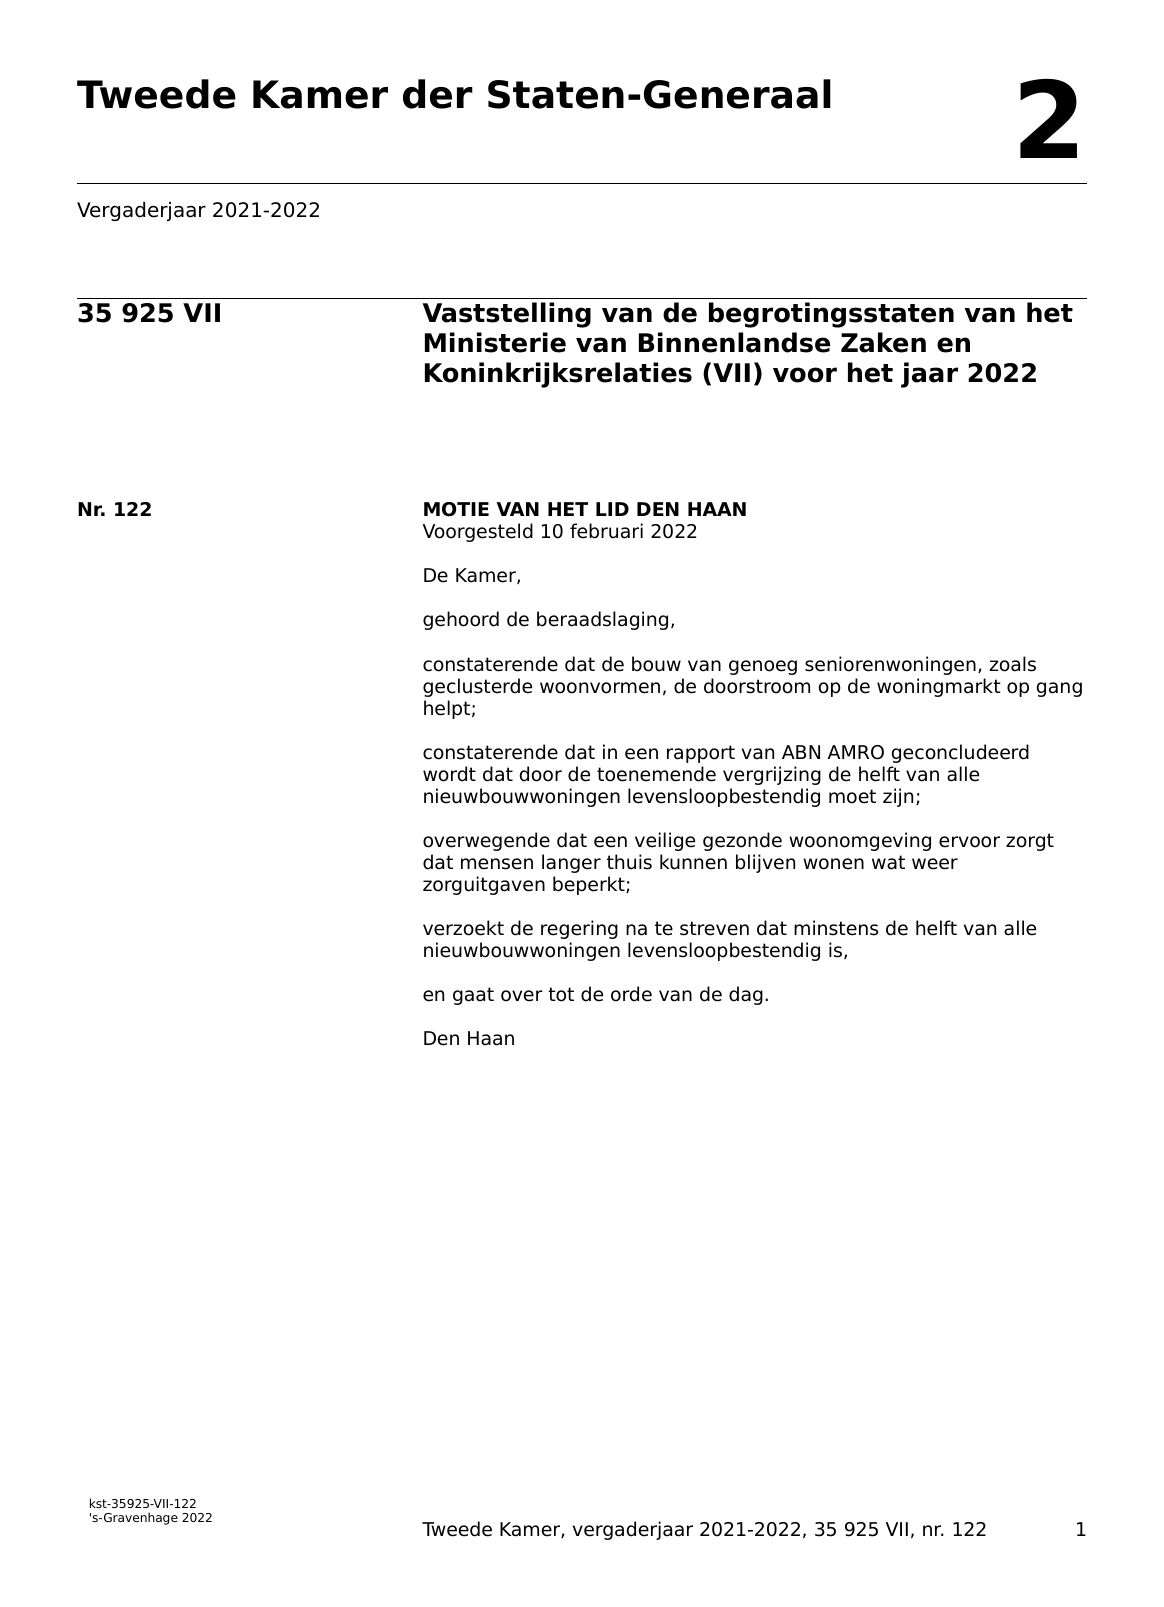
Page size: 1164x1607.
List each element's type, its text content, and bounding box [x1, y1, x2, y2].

text kst-35925-VII-122 [88, 1497, 323, 1511]
text verzoekt de regering na te streven dat minstens de helft van alle nieuwbouwwoningen levensloopbestendig is, [422, 918, 1087, 962]
text en gaat over tot de orde van de dag. [422, 984, 1087, 1006]
text gehoord de beraadslaging, [422, 609, 1087, 631]
table_header Tweede Kamer der Staten-Generaal [77, 59, 886, 183]
text constaterende dat de bouw van genoeg seniorenwoningen, zoals geclusterde woonvormen, de doorstroom op de woningmarkt op gang helpt; [422, 653, 1087, 719]
subtitle 35 925 VII Vaststelling van de begrotingsstaten van het Ministerie van Binnenlandse Zaken en Koninkrijksrelaties (VII) voor het jaar 2022 [77, 299, 1087, 388]
text De Kamer, [422, 565, 1087, 587]
text 's-Gravenhage 2022 [88, 1511, 323, 1525]
text Den Haan [422, 1028, 1087, 1050]
table_cell Vergaderjaar 2021-2022 [77, 184, 1087, 298]
text overwegende dat een veilige gezonde woonomgeving ervoor zorgt dat mensen langer thuis kunnen blijven wonen wat weer zorguitgaven beperkt; [422, 830, 1087, 896]
table_header 2 [886, 59, 1087, 183]
text Voorgesteld 10 februari 2022 [422, 521, 1087, 543]
subtitle Nr. 122 MOTIE VAN HET LID DEN HAAN [77, 499, 1087, 521]
text constaterende dat in een rapport van ABN AMRO geconcludeerd wordt dat door de toenemende vergrijzing de helft van alle nieuwbouwwoningen levensloopbestendig moet zijn; [422, 742, 1087, 808]
